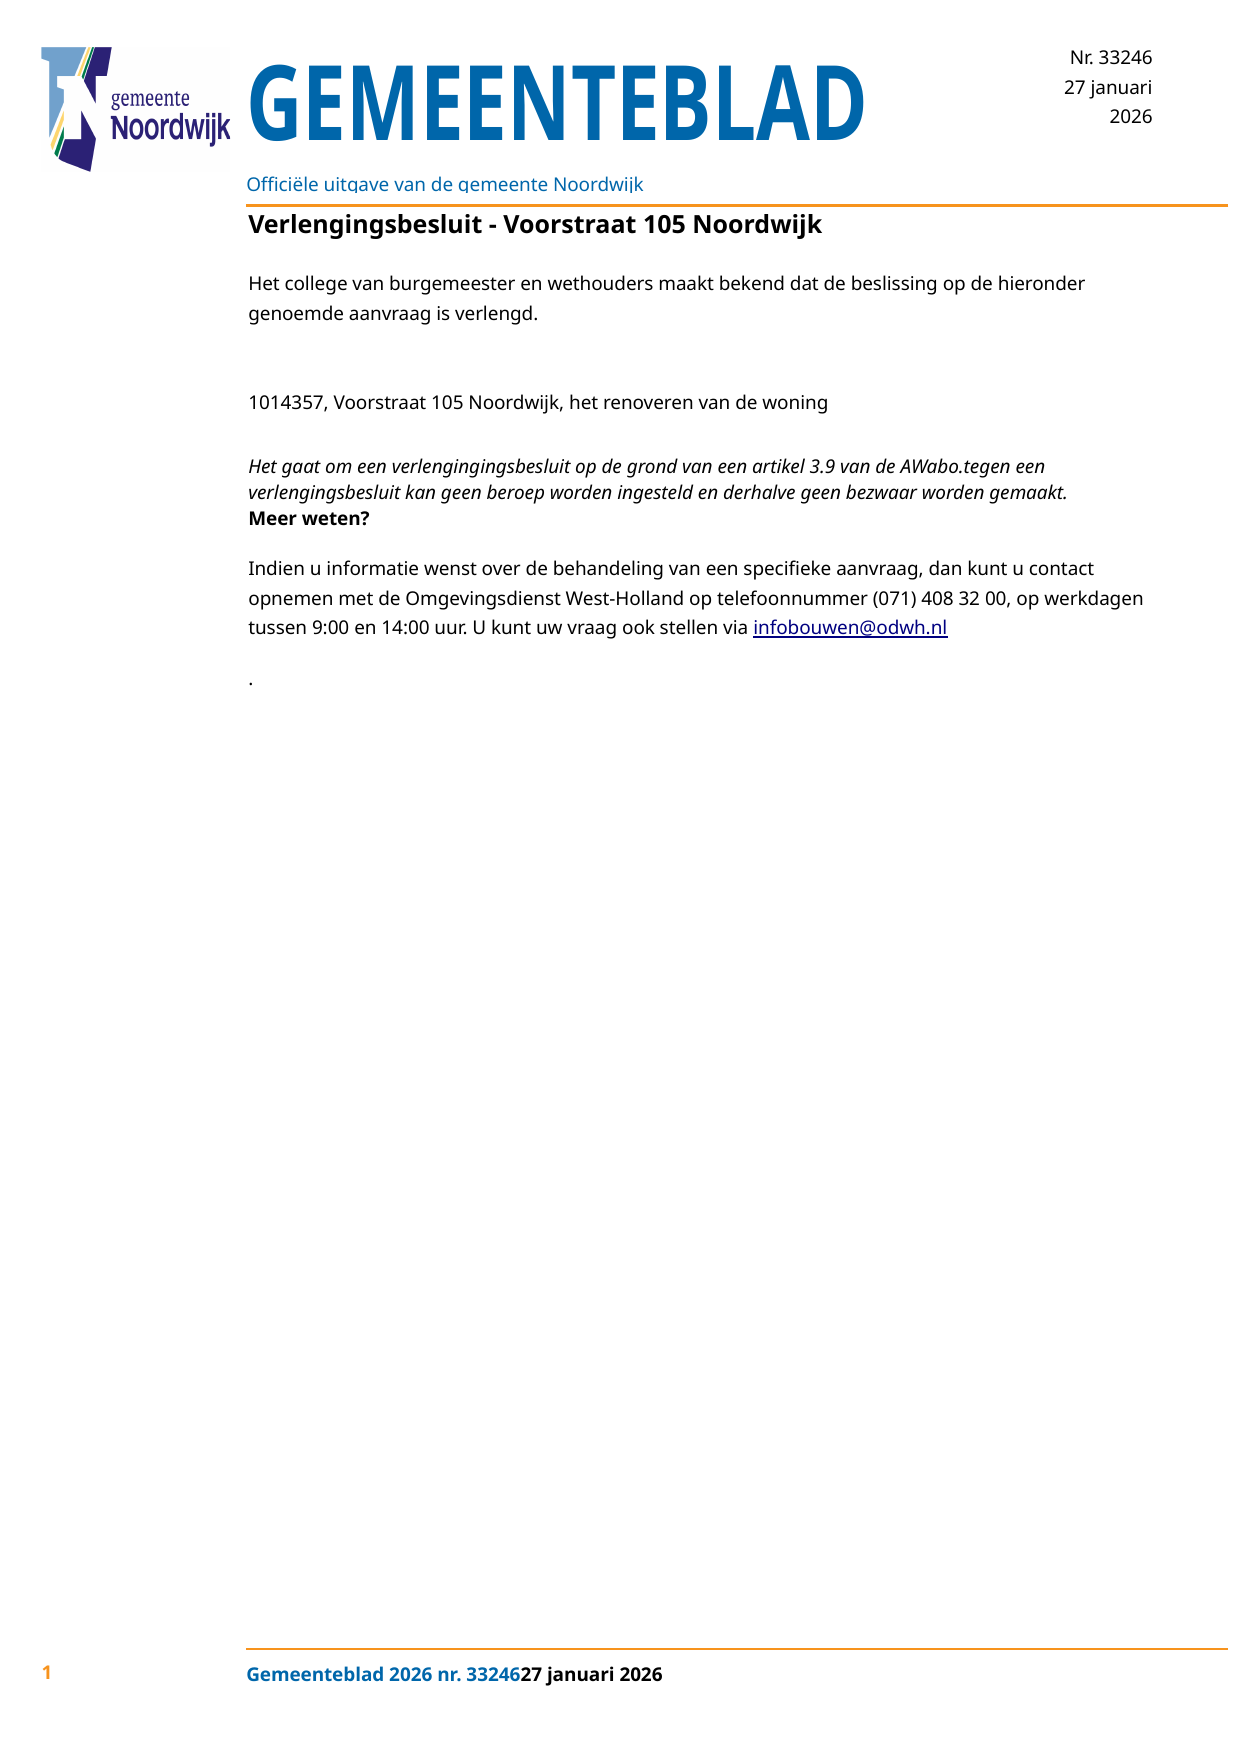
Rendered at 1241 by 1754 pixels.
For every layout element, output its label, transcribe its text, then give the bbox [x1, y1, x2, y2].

text Indien u informatie wenst over de behandeling van een specifieke aanvraag, dan kunt u contact opnemen met de Omgevingsdienst West-Holland op telefoonnummer (071) 408 32 00, op werkdagen tussen 9:00 en 14:00 uur. U kunt uw vraag ook stellen via infobouwen@odwh.nl [248, 555, 1152, 640]
text Het college van burgemeester en wethouders maakt bekend dat de beslissing op de hieronder genoemde aanvraag is verlengd. [248, 270, 1152, 326]
text Meer weten? [248, 505, 1152, 531]
text Verlengingsbesluit - Voorstraat 105 Noordwijk [248, 207, 1152, 241]
text Het gaat om een verlengingingsbesluit op de grond van een artikel 3.9 van de AWabo.tegen een verlengingsbesluit kan geen beroep worden ingesteld en derhalve geen bezwaar worden gemaakt. [248, 453, 1152, 505]
text 1014357, Voorstraat 105 Noordwijk, het renoveren van de woning [248, 389, 1152, 415]
text . [248, 665, 1152, 691]
picture [41, 47, 231, 172]
